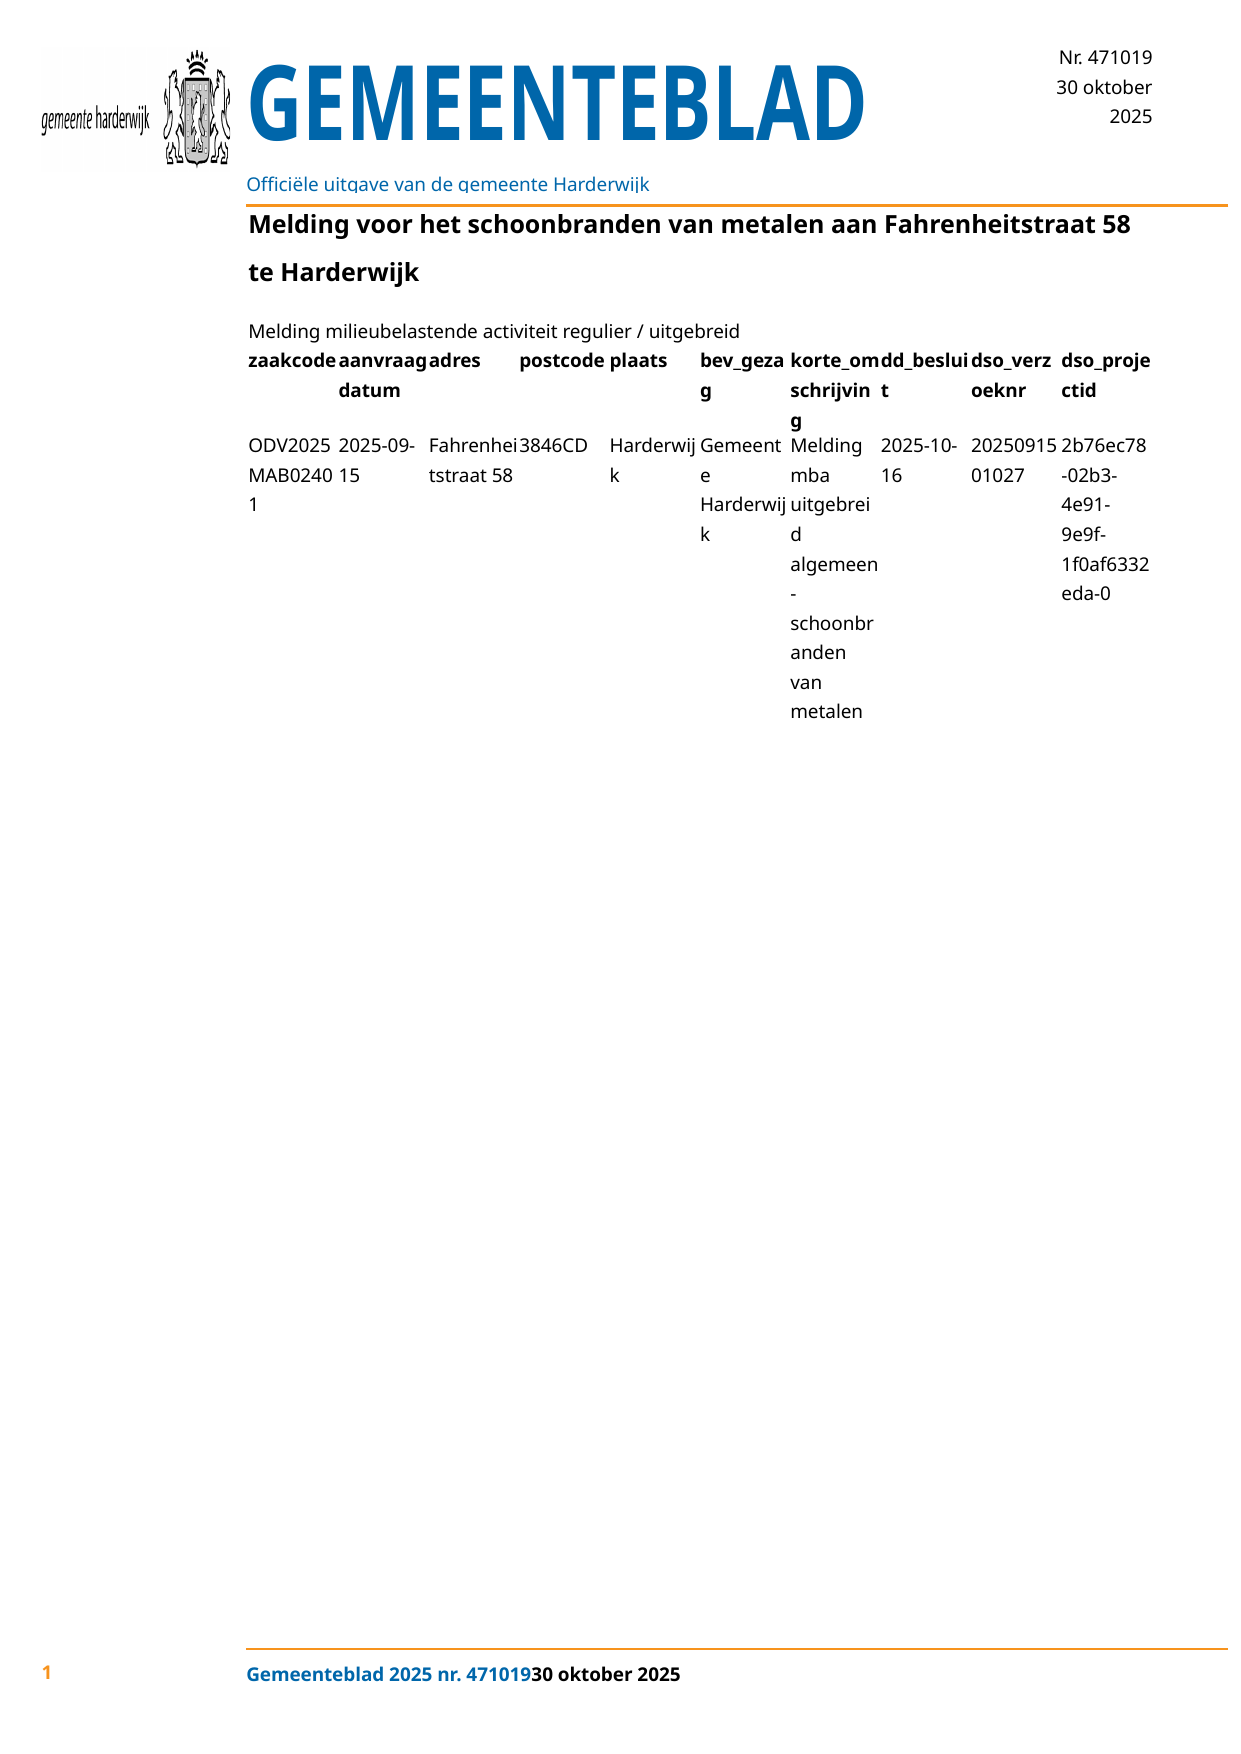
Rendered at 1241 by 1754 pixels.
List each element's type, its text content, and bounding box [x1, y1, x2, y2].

table_header dd_besluit [881, 348, 971, 432]
table_header zaakcode [248, 348, 338, 432]
table_header aanvraagdatum [338, 348, 429, 432]
text Melding milieubelastende activiteit regulier / uitgebreid [248, 318, 1152, 344]
table_cell Harderwijk [609, 433, 700, 724]
table_header adres [429, 348, 519, 432]
table_header plaats [609, 348, 700, 432]
table_cell Gemeente Harderwijk [700, 433, 790, 724]
table_cell ODV2025MAB02401 [248, 433, 338, 724]
text Melding voor het schoonbranden van metalen aan Fahrenheitstraat 58 te Harderwijk [248, 207, 1152, 288]
table_header dso_verzoeknr [971, 348, 1061, 432]
table_cell 3846CD [519, 433, 609, 724]
table_header korte_omschrijving [790, 348, 881, 432]
table_header bev_gezag [700, 348, 790, 432]
picture [41, 47, 231, 172]
table_cell 2025-09-15 [338, 433, 429, 724]
table_cell 2025091501027 [971, 433, 1061, 724]
table_header postcode [519, 348, 609, 432]
table_header dso_projectid [1061, 348, 1152, 432]
table_cell 2b76ec78-02b3-4e91-9e9f-1f0af6332eda-0 [1061, 433, 1152, 724]
table_cell Melding mba uitgebreid algemeen - schoonbranden van metalen [790, 433, 881, 724]
table_cell 2025-10-16 [881, 433, 971, 724]
table_cell Fahrenheitstraat 58 [429, 433, 519, 724]
